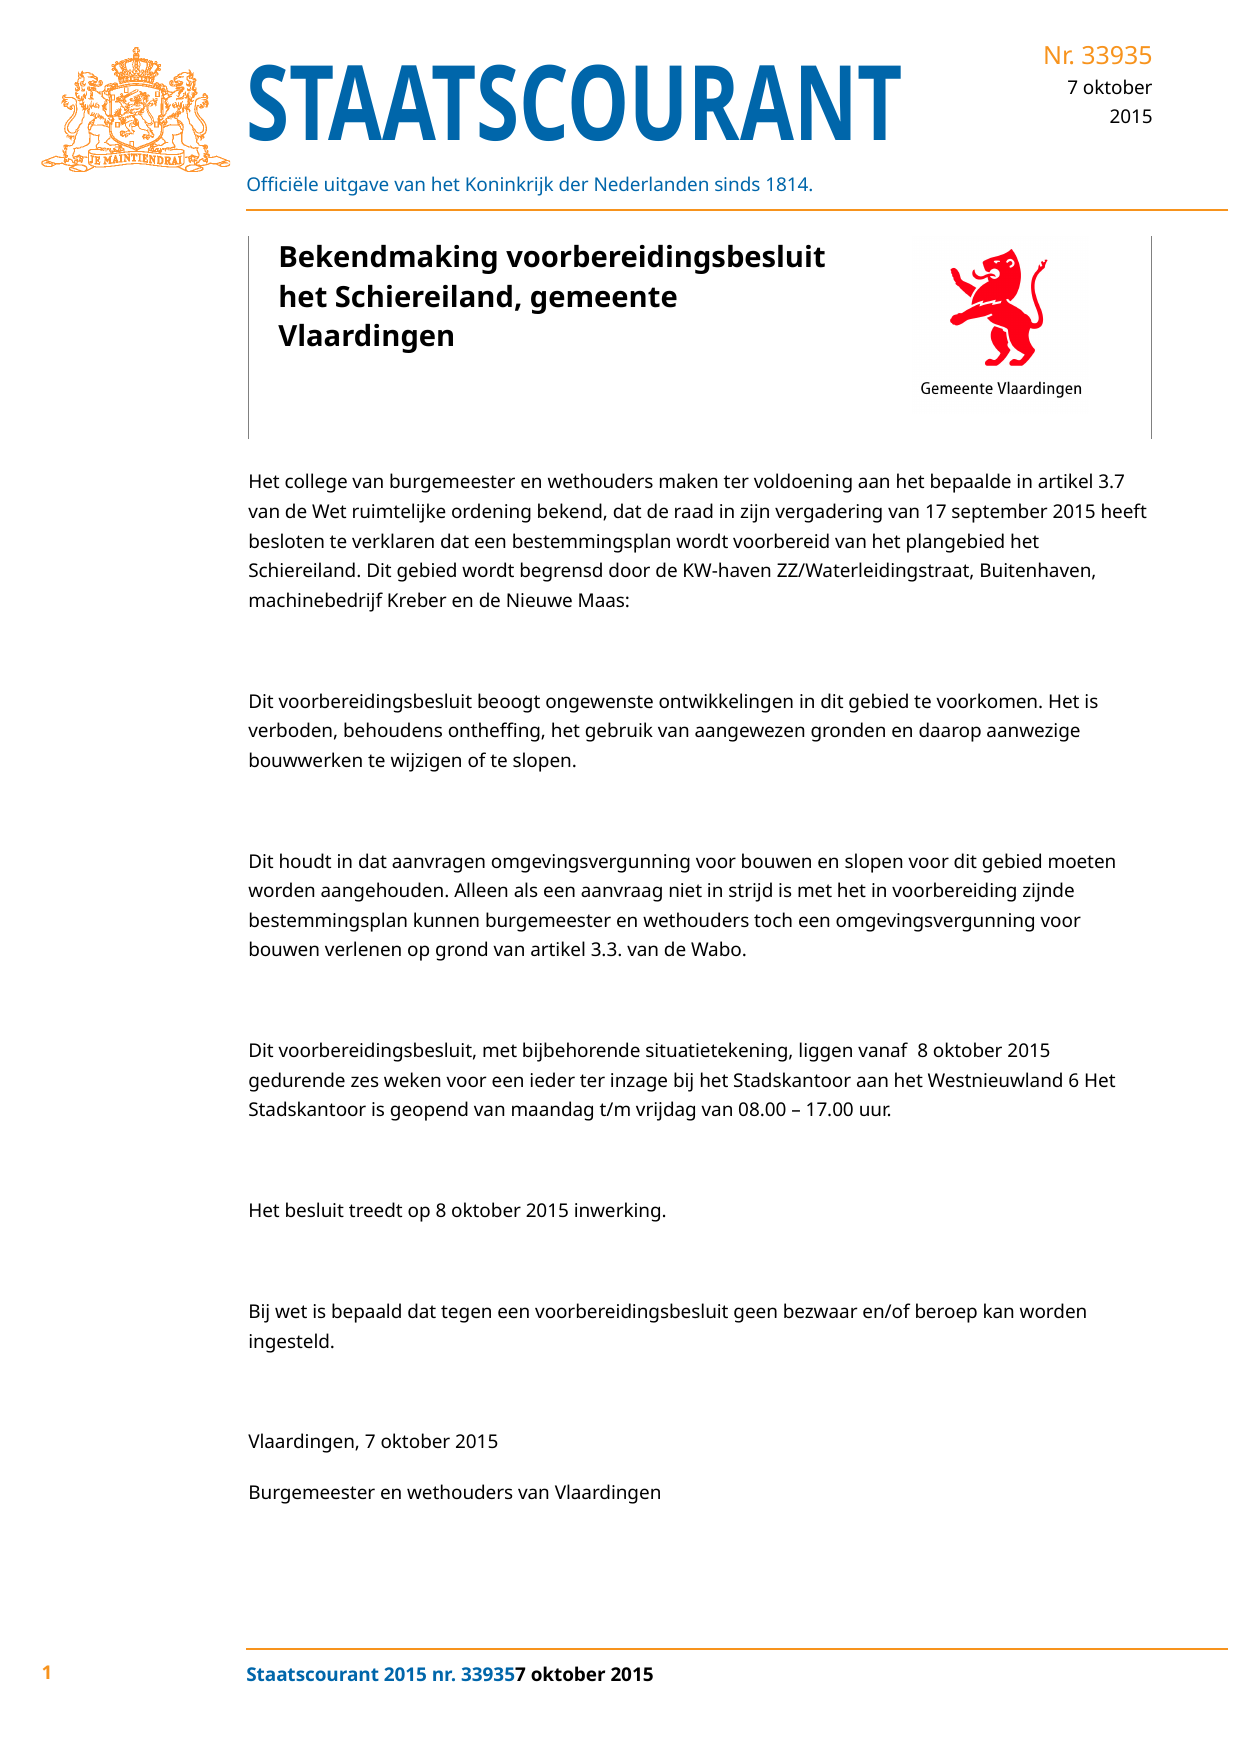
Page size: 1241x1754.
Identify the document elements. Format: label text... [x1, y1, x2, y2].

table_header [850, 236, 912, 413]
picture [912, 236, 1090, 414]
text Het college van burgemeester en wethouders maken ter voldoening aan het bepaalde in artikel 3.7 van de Wet ruimtelijke ordening bekend, dat de raad in zijn vergadering van 17 september 2015 heeft besloten te verklaren dat een bestemmingsplan wordt voorbereid van het plangebied het Schiereiland. Dit gebied wordt begrensd door de KW-haven ZZ/Waterleidingstraat, Buitenhaven, machinebedrijf Kreber en de Nieuwe Maas: [248, 469, 1152, 613]
text Burgemeester en wethouders van Vlaardingen [248, 1479, 1152, 1505]
text Dit voorbereidingsbesluit, met bijbehorende situatietekening, liggen vanaf 8 oktober 2015 gedurende zes weken voor een ieder ter inzage bij het Stadskantoor aan het Westnieuwland 6 Het Stadskantoor is geopend van maandag t/m vrijdag van 08.00 – 17.00 uur. [248, 1037, 1152, 1122]
table_header [1090, 236, 1151, 413]
text Dit voorbereidingsbesluit beoogt ongewenste ontwikkelingen in dit gebied te voorkomen. Het is verboden, behoudens ontheffing, het gebruik van aangewezen gronden en daarop aanwezige bouwwerken te wijzigen of te slopen. [248, 688, 1152, 773]
table_header [850, 414, 1151, 439]
picture [41, 47, 231, 172]
text Het besluit treedt op 8 oktober 2015 inwerking. [248, 1197, 1152, 1223]
text Dit houdt in dat aanvragen omgevingsvergunning voor bouwen en slopen voor dit gebied moeten worden aangehouden. Alleen als een aanvraag niet in strijd is met het in voorbereiding zijnde bestemmingsplan kunnen burgemeester en wethouders toch een omgevingsvergunning voor bouwen verlenen op grond van artikel 3.3. van de Wabo. [248, 848, 1152, 962]
table_header Bekendmaking voorbereidingsbesluit het Schiereiland, gemeente Vlaardingen [249, 236, 850, 439]
text Bij wet is bepaald dat tegen een voorbereidingsbesluit geen bezwaar en/of beroep kan worden ingesteld. [248, 1298, 1152, 1353]
text Vlaardingen, 7 oktober 2015 [248, 1429, 1152, 1454]
